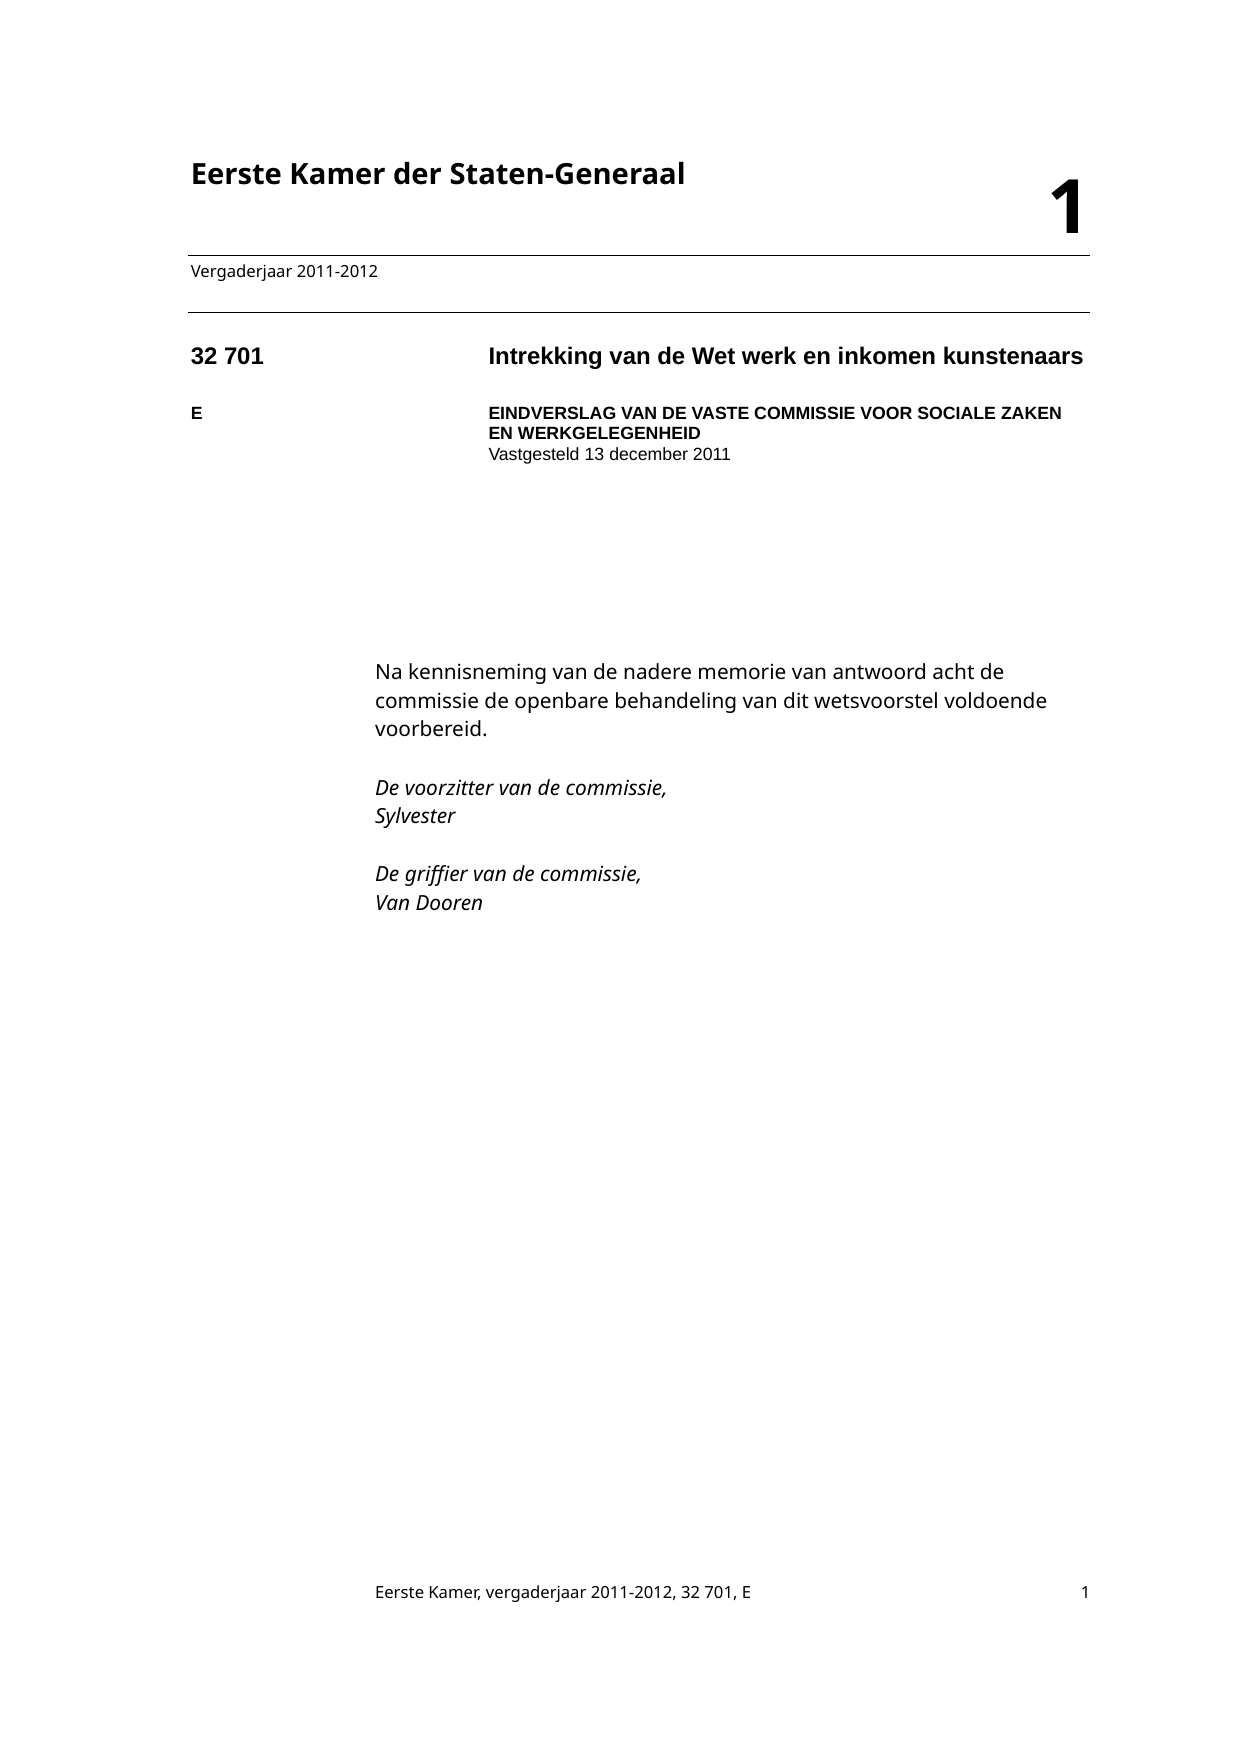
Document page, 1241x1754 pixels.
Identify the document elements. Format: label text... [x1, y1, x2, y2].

table_header Eerste Kamer der Staten-Generaal [188, 150, 909, 255]
table_cell Intrekking van de Wet werk en inkomen kunstenaars [485, 339, 1090, 399]
table_cell EINDVERSLAG VAN DE VASTE COMMISSIE VOOR SOCIALE ZAKEN EN WERKGELEGENHEID Vastgesteld 13 december 2011 [485, 399, 1090, 539]
text Van Dooren [375, 888, 1090, 916]
table_cell 32 701 [188, 339, 485, 399]
text Sylvester [375, 801, 1090, 829]
table_cell Vergaderjaar 2011-2012 [188, 256, 485, 312]
text De voorzitter van de commissie, [375, 773, 1090, 801]
table_cell [485, 256, 1090, 312]
text De griffier van de commissie, [375, 859, 1090, 888]
table_cell [485, 313, 1090, 339]
table_cell [188, 313, 485, 339]
table_cell E [188, 399, 485, 539]
table_header 1 [910, 150, 1090, 255]
text Na kennisneming van de nadere memorie van antwoord acht de commissie de openbare behandeling van dit wetsvoorstel voldoende voorbereid. [375, 657, 1090, 743]
